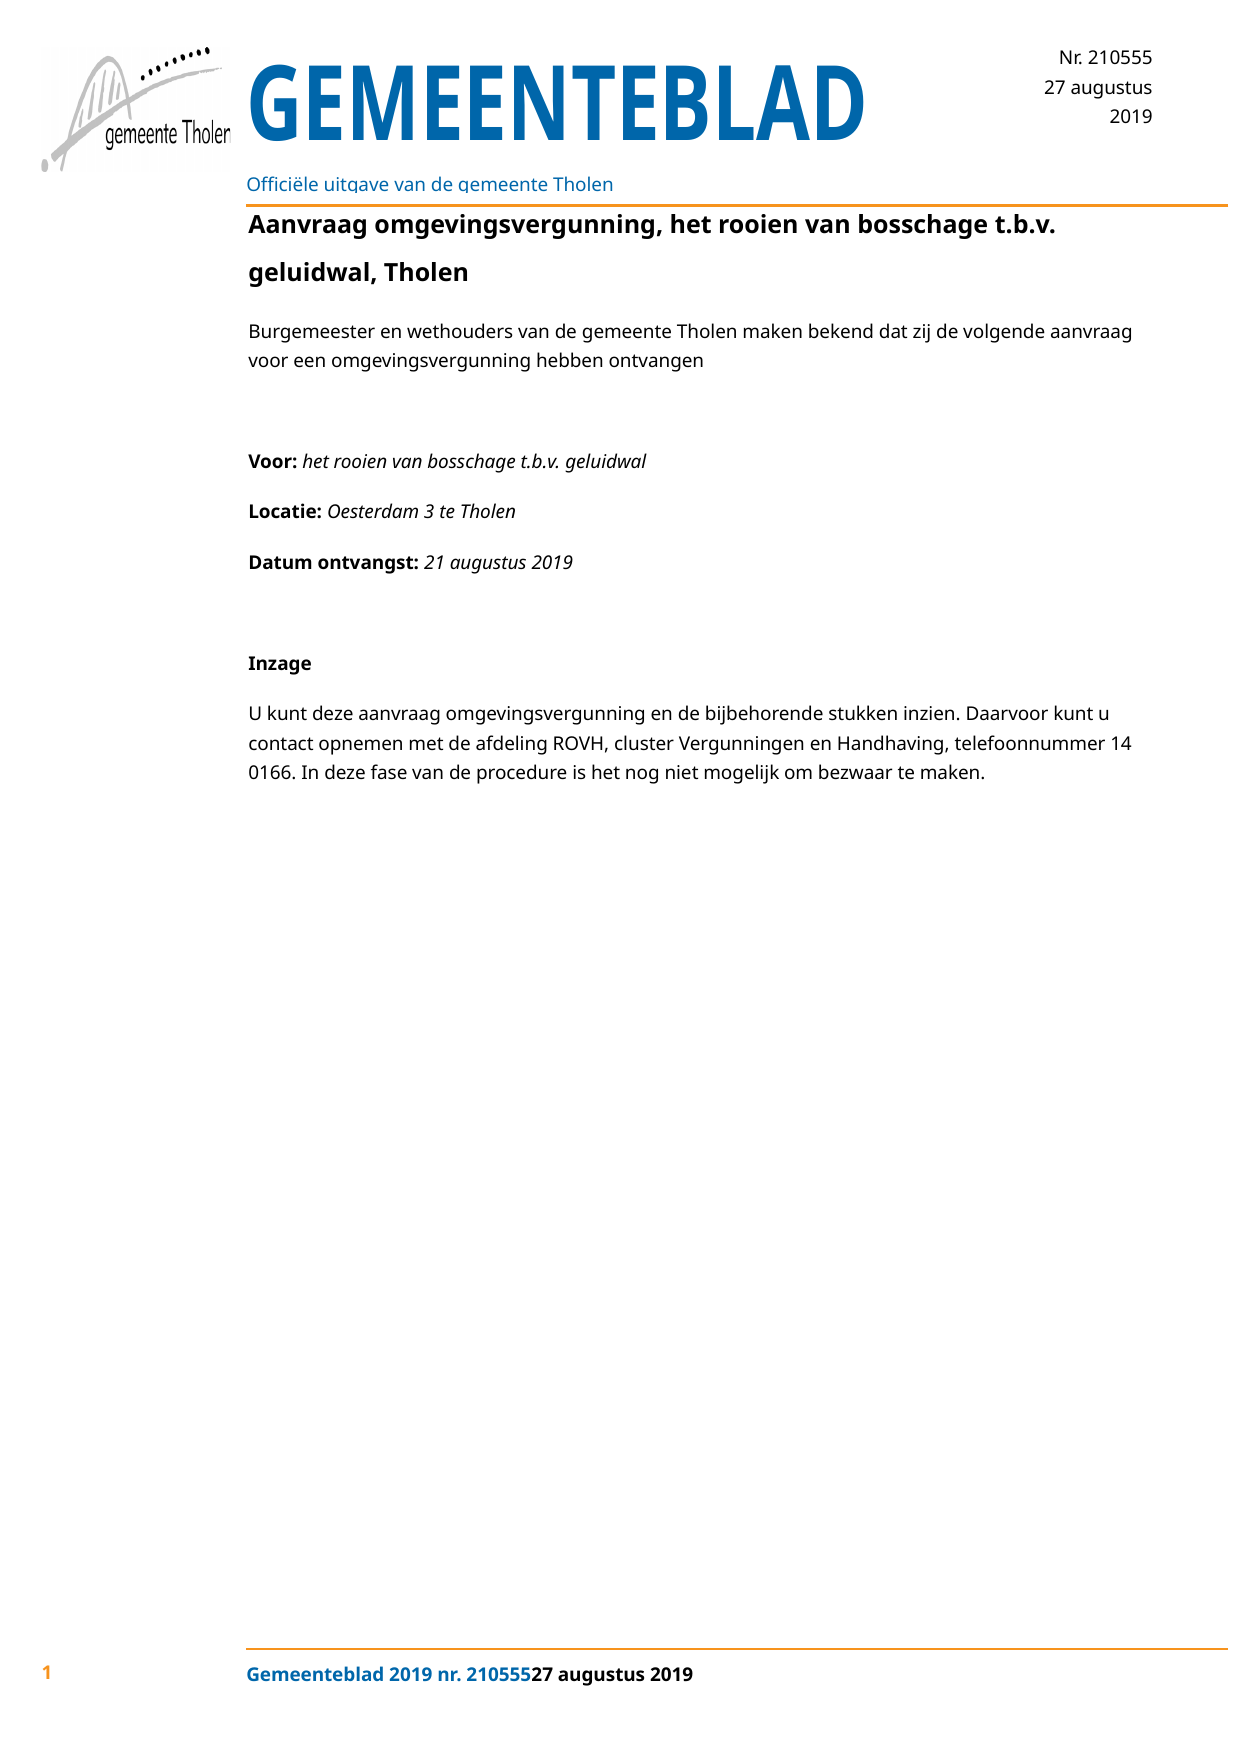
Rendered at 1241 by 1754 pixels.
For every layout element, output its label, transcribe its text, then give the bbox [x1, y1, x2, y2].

text U kunt deze aanvraag omgevingsvergunning en de bijbehorende stukken inzien. Daarvoor kunt u contact opnemen met de afdeling ROVH, cluster Vergunningen en Handhaving, telefoonnummer 14 0166. In deze fase van de procedure is het nog niet mogelijk om bezwaar te maken. [248, 700, 1152, 785]
text Datum ontvangst: 21 augustus 2019 [248, 549, 1152, 575]
text Inzage [248, 650, 1152, 676]
text Burgemeester en wethouders van de gemeente Tholen maken bekend dat zij de volgende aanvraag voor een omgevingsvergunning hebben ontvangen [248, 318, 1152, 373]
text Aanvraag omgevingsvergunning, het rooien van bosschage t.b.v. geluidwal, Tholen [248, 207, 1152, 288]
text Voor: het rooien van bosschage t.b.v. geluidwal [248, 448, 1152, 474]
text Locatie: Oesterdam 3 te Tholen [248, 499, 1152, 524]
picture [41, 47, 231, 172]
